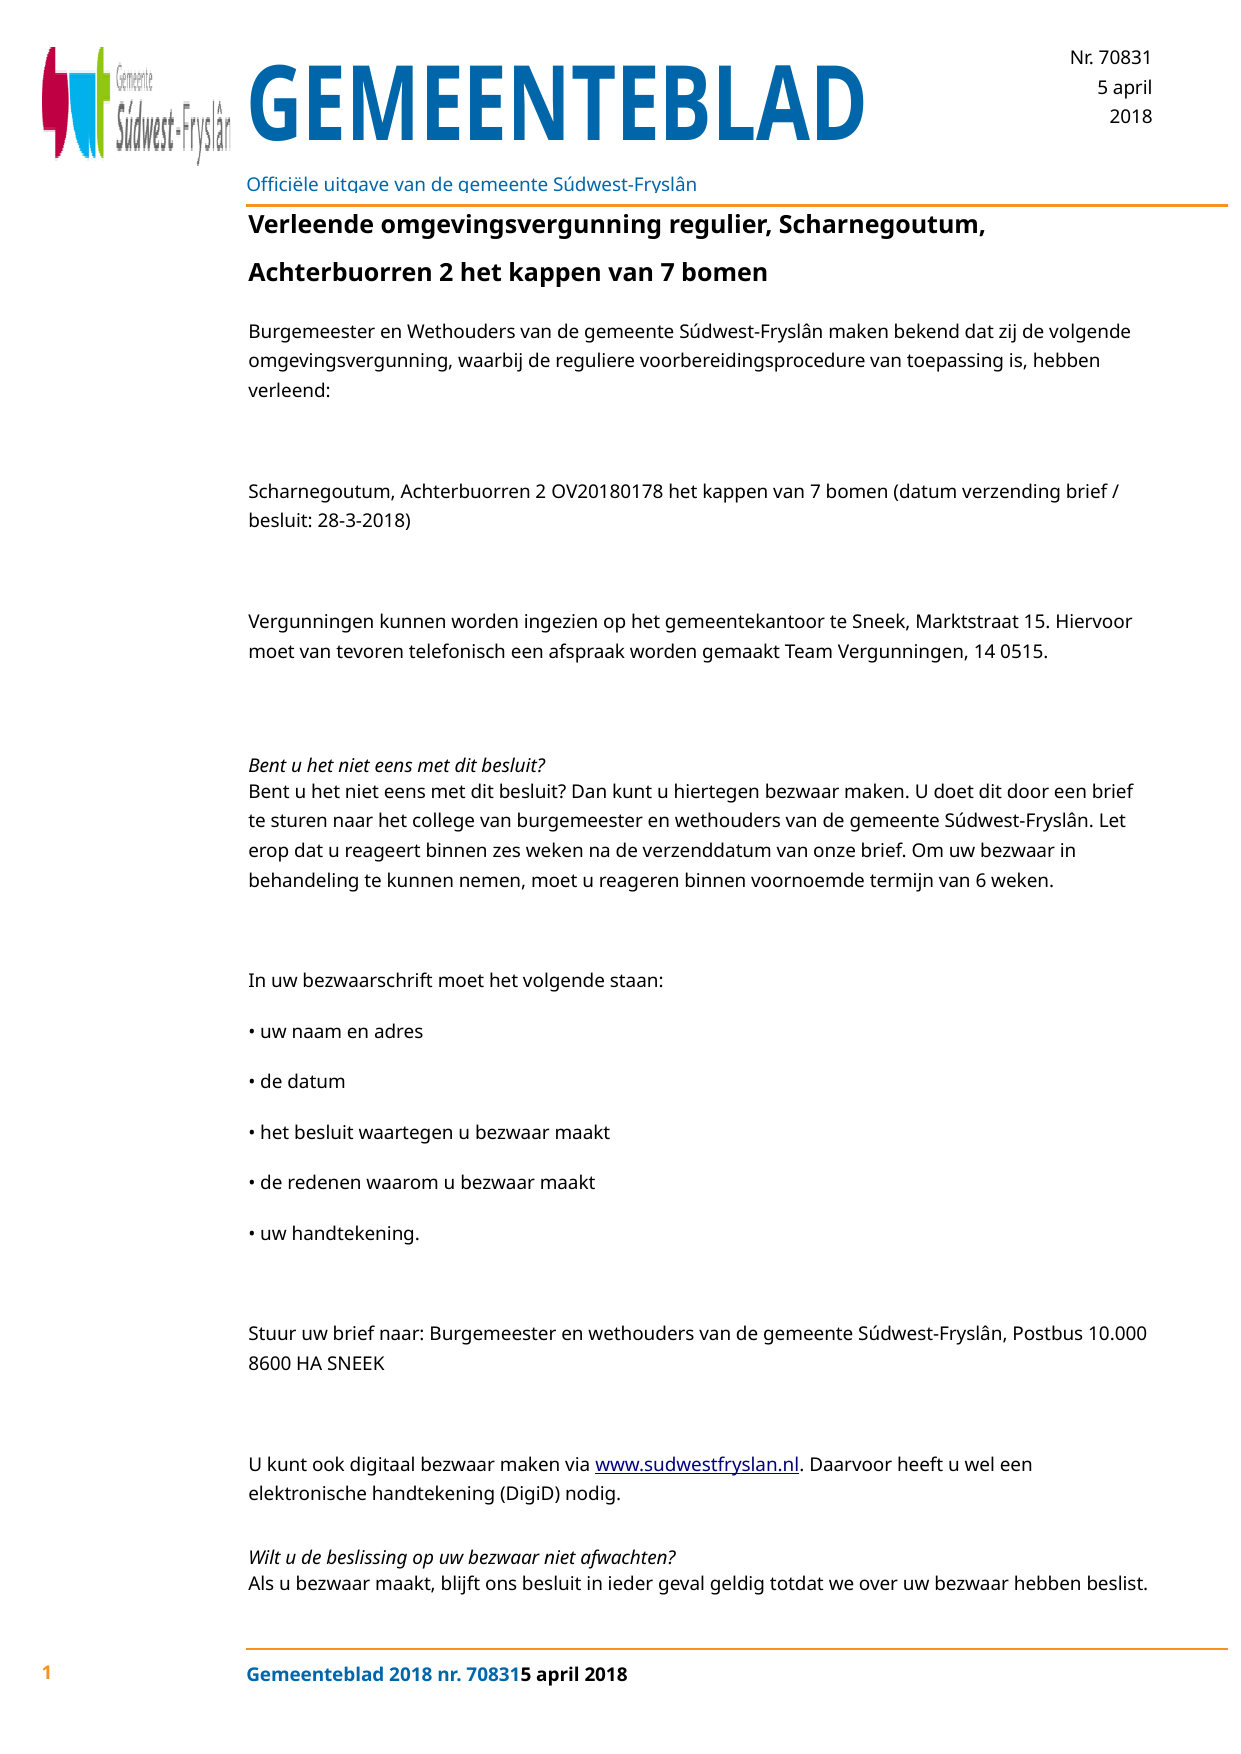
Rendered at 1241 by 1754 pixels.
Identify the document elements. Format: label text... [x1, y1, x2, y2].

text U kunt ook digitaal bezwaar maken via www.sudwestfryslan.nl. Daarvoor heeft u wel een elektronische handtekening (DigiD) nodig. [248, 1451, 1152, 1506]
text Scharnegoutum, Achterbuorren 2 OV20180178 het kappen van 7 bomen (datum verzending brief / besluit: 28-3-2018) [248, 478, 1152, 533]
text • de redenen waarom u bezwaar maakt [248, 1169, 1152, 1195]
text • uw handtekening. [248, 1220, 1152, 1245]
text Wilt u de beslissing op uw bezwaar niet afwachten? [248, 1544, 1152, 1570]
text Burgemeester en Wethouders van de gemeente Súdwest-Fryslân maken bekend dat zij de volgende omgevingsvergunning, waarbij de reguliere voorbereidingsprocedure van toepassing is, hebben verleend: [248, 318, 1152, 403]
text • de datum [248, 1068, 1152, 1094]
text Vergunningen kunnen worden ingezien op het gemeentekantoor te Sneek, Marktstraat 15. Hiervoor moet van tevoren telefonisch een afspraak worden gemaakt Team Vergunningen, 14 0515. [248, 608, 1152, 664]
text Stuur uw brief naar: Burgemeester en wethouders van de gemeente Súdwest-Fryslân, Postbus 10.000 8600 HA SNEEK [248, 1321, 1152, 1376]
text Bent u het niet eens met dit besluit? [248, 752, 1152, 778]
text Bent u het niet eens met dit besluit? Dan kunt u hiertegen bezwaar maken. U doet dit door een brief te sturen naar het college van burgemeester en wethouders van de gemeente Súdwest-Fryslân. Let erop dat u reageert binnen zes weken na de verzenddatum van onze brief. Om uw bezwaar in behandeling te kunnen nemen, moet u reageren binnen voornoemde termijn van 6 weken. [248, 778, 1152, 892]
text • uw naam en adres [248, 1018, 1152, 1044]
picture [41, 47, 231, 172]
text • het besluit waartegen u bezwaar maakt [248, 1119, 1152, 1144]
text Verleende omgevingsvergunning regulier, Scharnegoutum, Achterbuorren 2 het kappen van 7 bomen [248, 207, 1152, 288]
text In uw bezwaarschrift moet het volgende staan: [248, 968, 1152, 993]
text Als u bezwaar maakt, blijft ons besluit in ieder geval geldig totdat we over uw bezwaar hebben beslist. [248, 1570, 1152, 1596]
